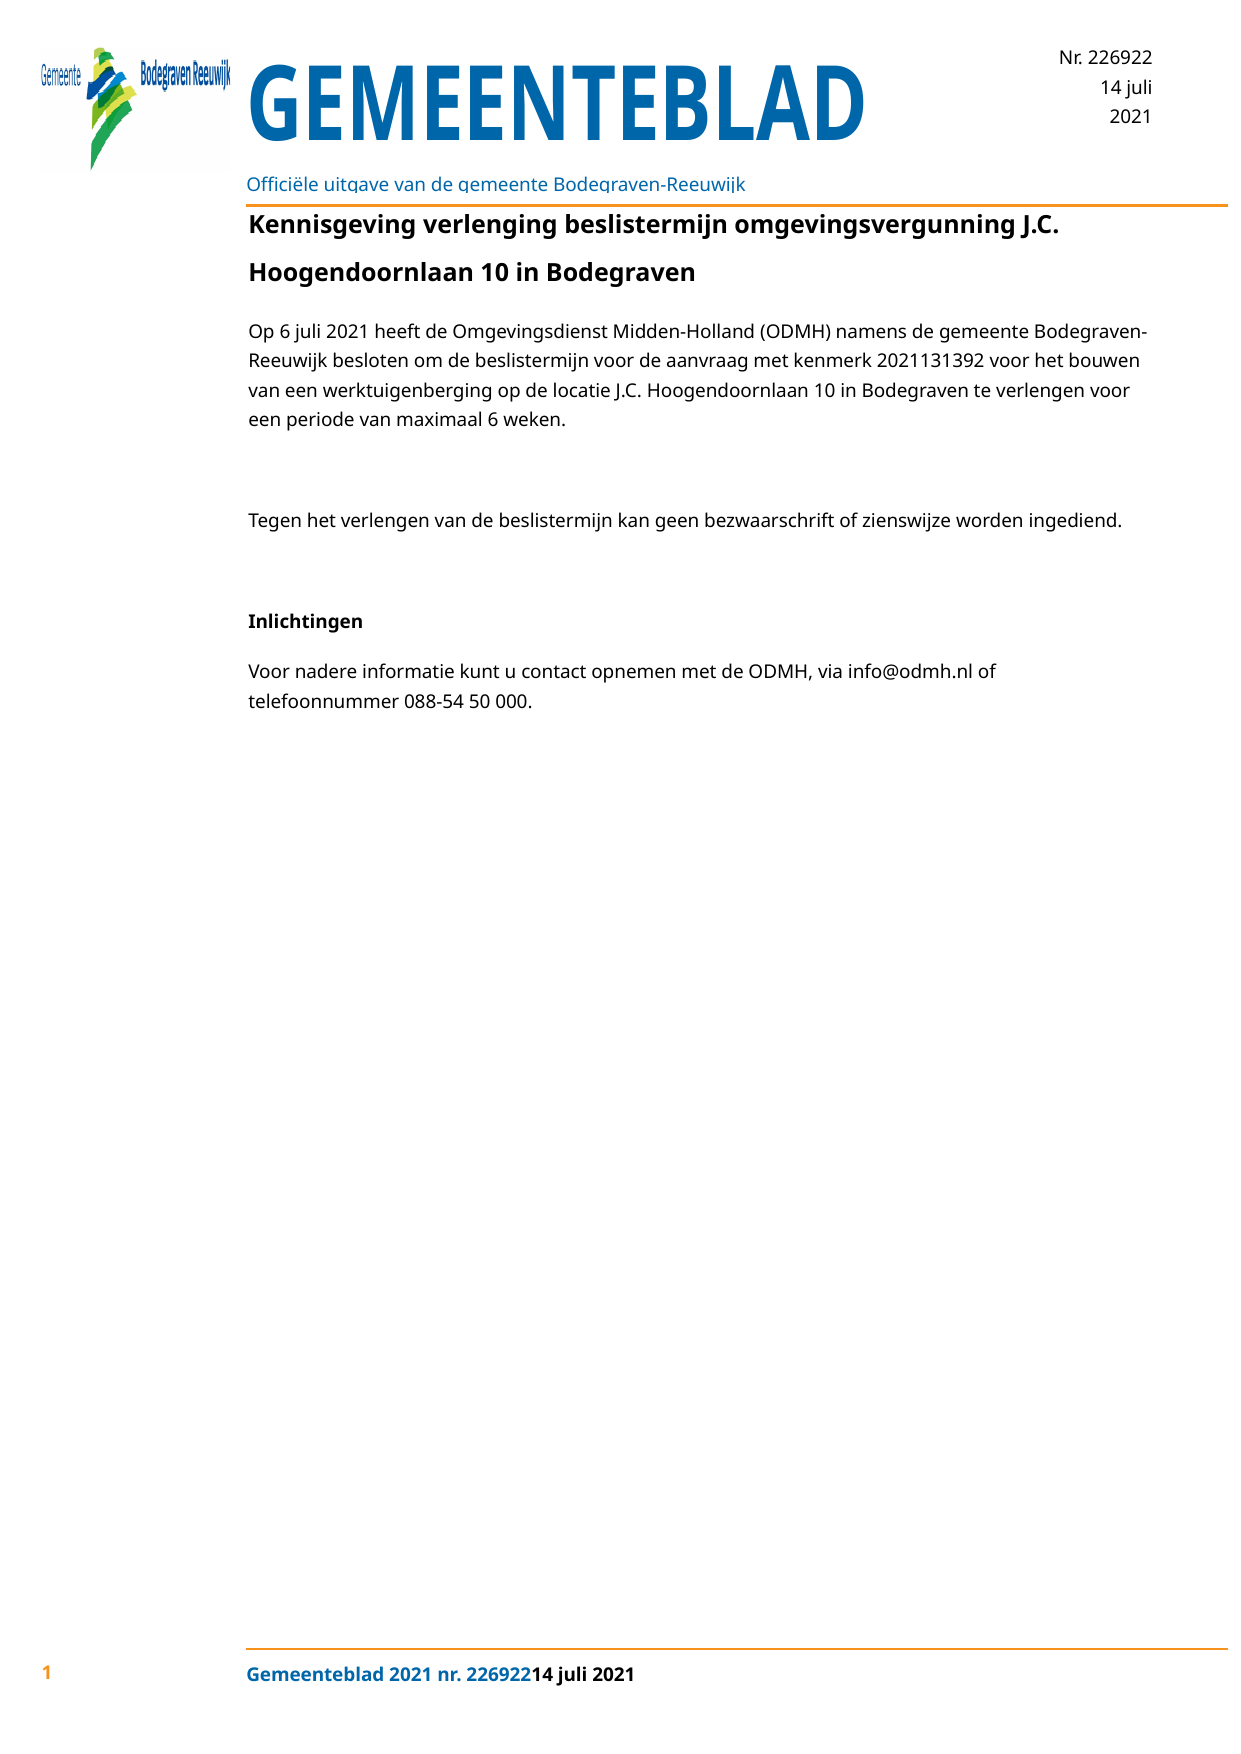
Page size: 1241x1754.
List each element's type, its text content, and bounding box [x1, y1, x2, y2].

picture [41, 47, 231, 172]
text Tegen het verlengen van de beslistermijn kan geen bezwaarschrift of zienswijze worden ingediend. [248, 507, 1152, 533]
text Inlichtingen [248, 608, 1152, 634]
text Op 6 juli 2021 heeft de Omgevingsdienst Midden-Holland (ODMH) namens de gemeente Bodegraven-Reeuwijk besloten om de beslistermijn voor de aanvraag met kenmerk 2021131392 voor het bouwen van een werktuigenberging op de locatie J.C. Hoogendoornlaan 10 in Bodegraven te verlengen voor een periode van maximaal 6 weken. [248, 318, 1152, 432]
text Voor nadere informatie kunt u contact opnemen met de ODMH, via info@odmh.nl of telefoonnummer 088-54 50 000. [248, 659, 1152, 714]
text Kennisgeving verlenging beslistermijn omgevingsvergunning J.C. Hoogendoornlaan 10 in Bodegraven [248, 207, 1152, 288]
